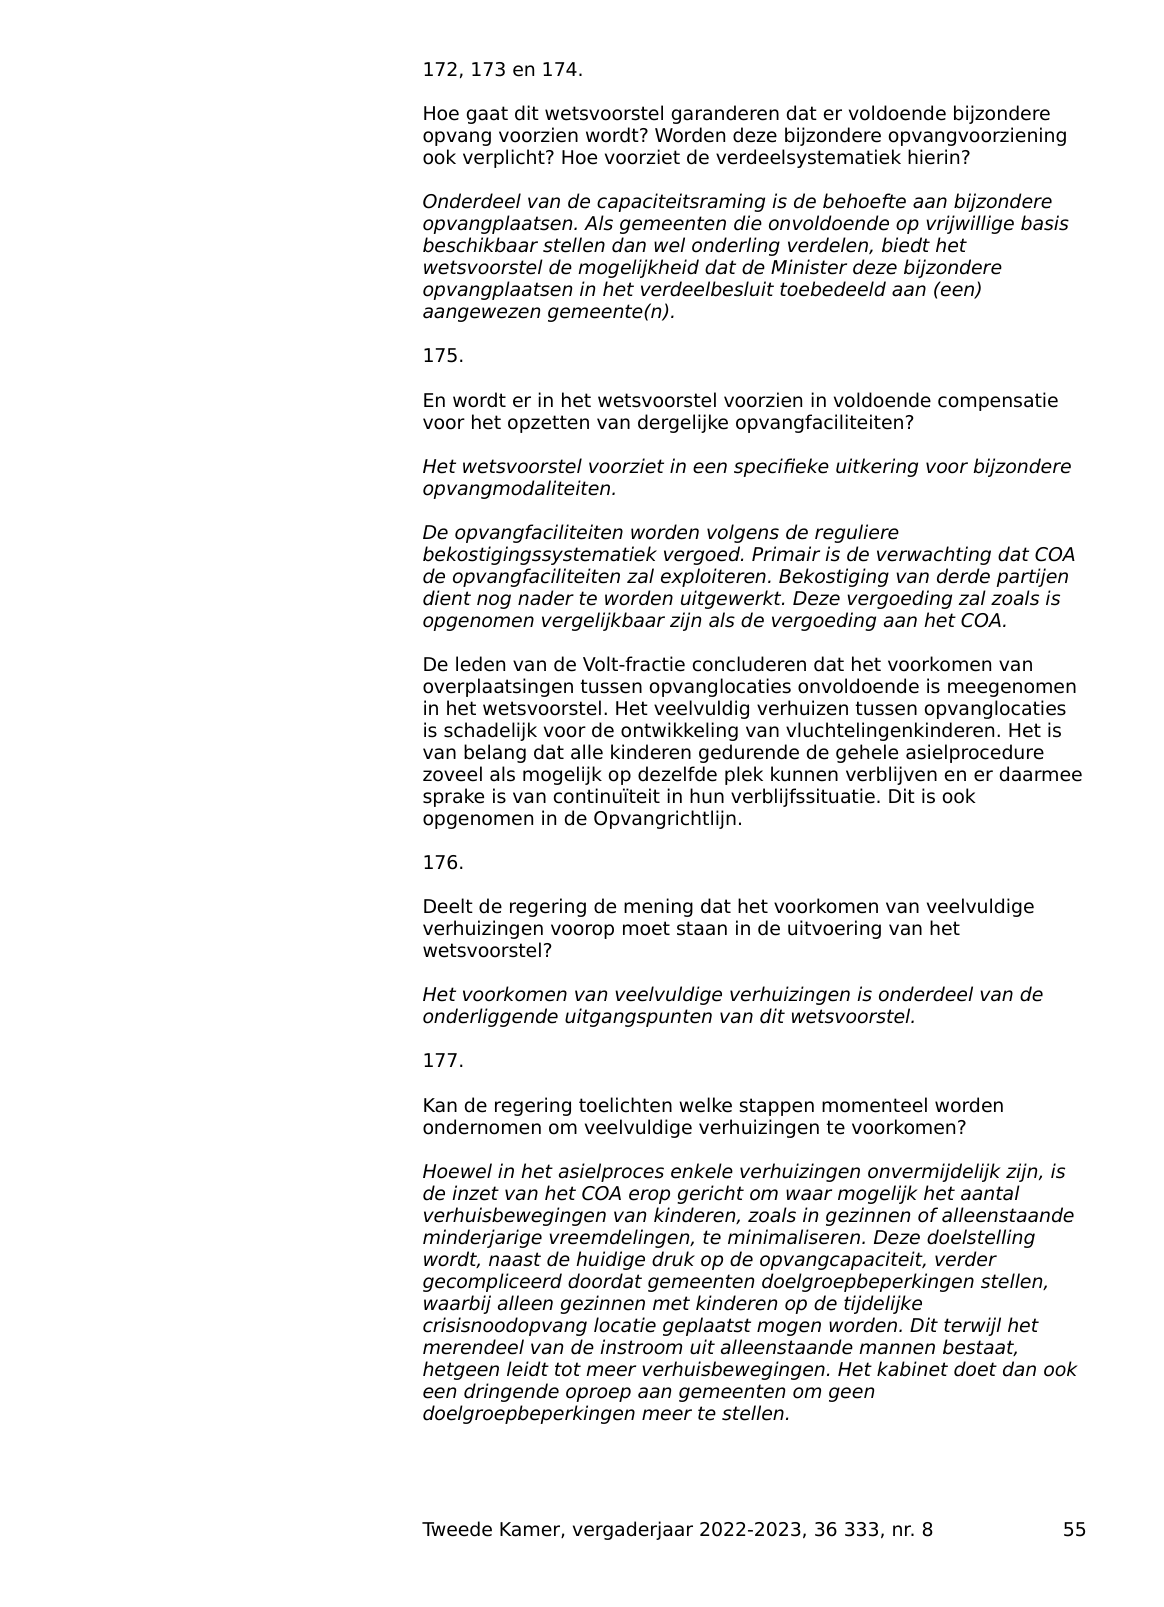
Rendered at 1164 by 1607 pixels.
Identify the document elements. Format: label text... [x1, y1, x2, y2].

text En wordt er in het wetsvoorstel voorzien in voldoende compensatie voor het opzetten van dergelijke opvangfaciliteiten? [422, 389, 1087, 433]
text Hoewel in het asielproces enkele verhuizingen onvermijdelijk zijn, is de inzet van het COA erop gericht om waar mogelijk het aantal verhuisbewegingen van kinderen, zoals in gezinnen of alleenstaande minderjarige vreemdelingen, te minimaliseren. Deze doelstelling wordt, naast de huidige druk op de opvangcapaciteit, verder gecompliceerd doordat gemeenten doelgroepbeperkingen stellen, waarbij alleen gezinnen met kinderen op de tijdelijke crisisnoodopvang locatie geplaatst mogen worden. Dit terwijl het merendeel van de instroom uit alleenstaande mannen bestaat, hetgeen leidt tot meer verhuisbewegingen. Het kabinet doet dan ook een dringende oproep aan gemeenten om geen doelgroepbeperkingen meer te stellen. [422, 1161, 1087, 1424]
text Kan de regering toelichten welke stappen momenteel worden ondernomen om veelvuldige verhuizingen te voorkomen? [422, 1094, 1087, 1138]
text Het voorkomen van veelvuldige verhuizingen is onderdeel van de onderliggende uitgangspunten van dit wetsvoorstel. [422, 984, 1087, 1028]
subtitle 176. [422, 852, 1087, 874]
text Onderdeel van de capaciteitsraming is de behoefte aan bijzondere opvangplaatsen. Als gemeenten die onvoldoende op vrijwillige basis beschikbaar stellen dan wel onderling verdelen, biedt het wetsvoorstel de mogelijkheid dat de Minister deze bijzondere opvangplaatsen in het verdeelbesluit toebedeeld aan (een) aangewezen gemeente(n). [422, 191, 1087, 323]
text De opvangfaciliteiten worden volgens de reguliere bekostigingssystematiek vergoed. Primair is de verwachting dat COA de opvangfaciliteiten zal exploiteren. Bekostiging van derde partijen dient nog nader te worden uitgewerkt. Deze vergoeding zal zoals is opgenomen vergelijkbaar zijn als de vergoeding aan het COA. [422, 522, 1087, 632]
text Deelt de regering de mening dat het voorkomen van veelvuldige verhuizingen voorop moet staan in de uitvoering van het wetsvoorstel? [422, 896, 1087, 962]
text Het wetsvoorstel voorziet in een specifieke uitkering voor bijzondere opvangmodaliteiten. [422, 456, 1087, 500]
subtitle 172, 173 en 174. [422, 59, 1087, 81]
text Hoe gaat dit wetsvoorstel garanderen dat er voldoende bijzondere opvang voorzien wordt? Worden deze bijzondere opvangvoorziening ook verplicht? Hoe voorziet de verdeelsystematiek hierin? [422, 103, 1087, 169]
subtitle 177. [422, 1050, 1087, 1072]
text De leden van de Volt-fractie concluderen dat het voorkomen van overplaatsingen tussen opvanglocaties onvoldoende is meegenomen in het wetsvoorstel. Het veelvuldig verhuizen tussen opvanglocaties is schadelijk voor de ontwikkeling van vluchtelingenkinderen. Het is van belang dat alle kinderen gedurende de gehele asielprocedure zoveel als mogelijk op dezelfde plek kunnen verblijven en er daarmee sprake is van continuïteit in hun verblijfssituatie. Dit is ook opgenomen in de Opvangrichtlijn. [422, 654, 1087, 830]
subtitle 175. [422, 345, 1087, 367]
